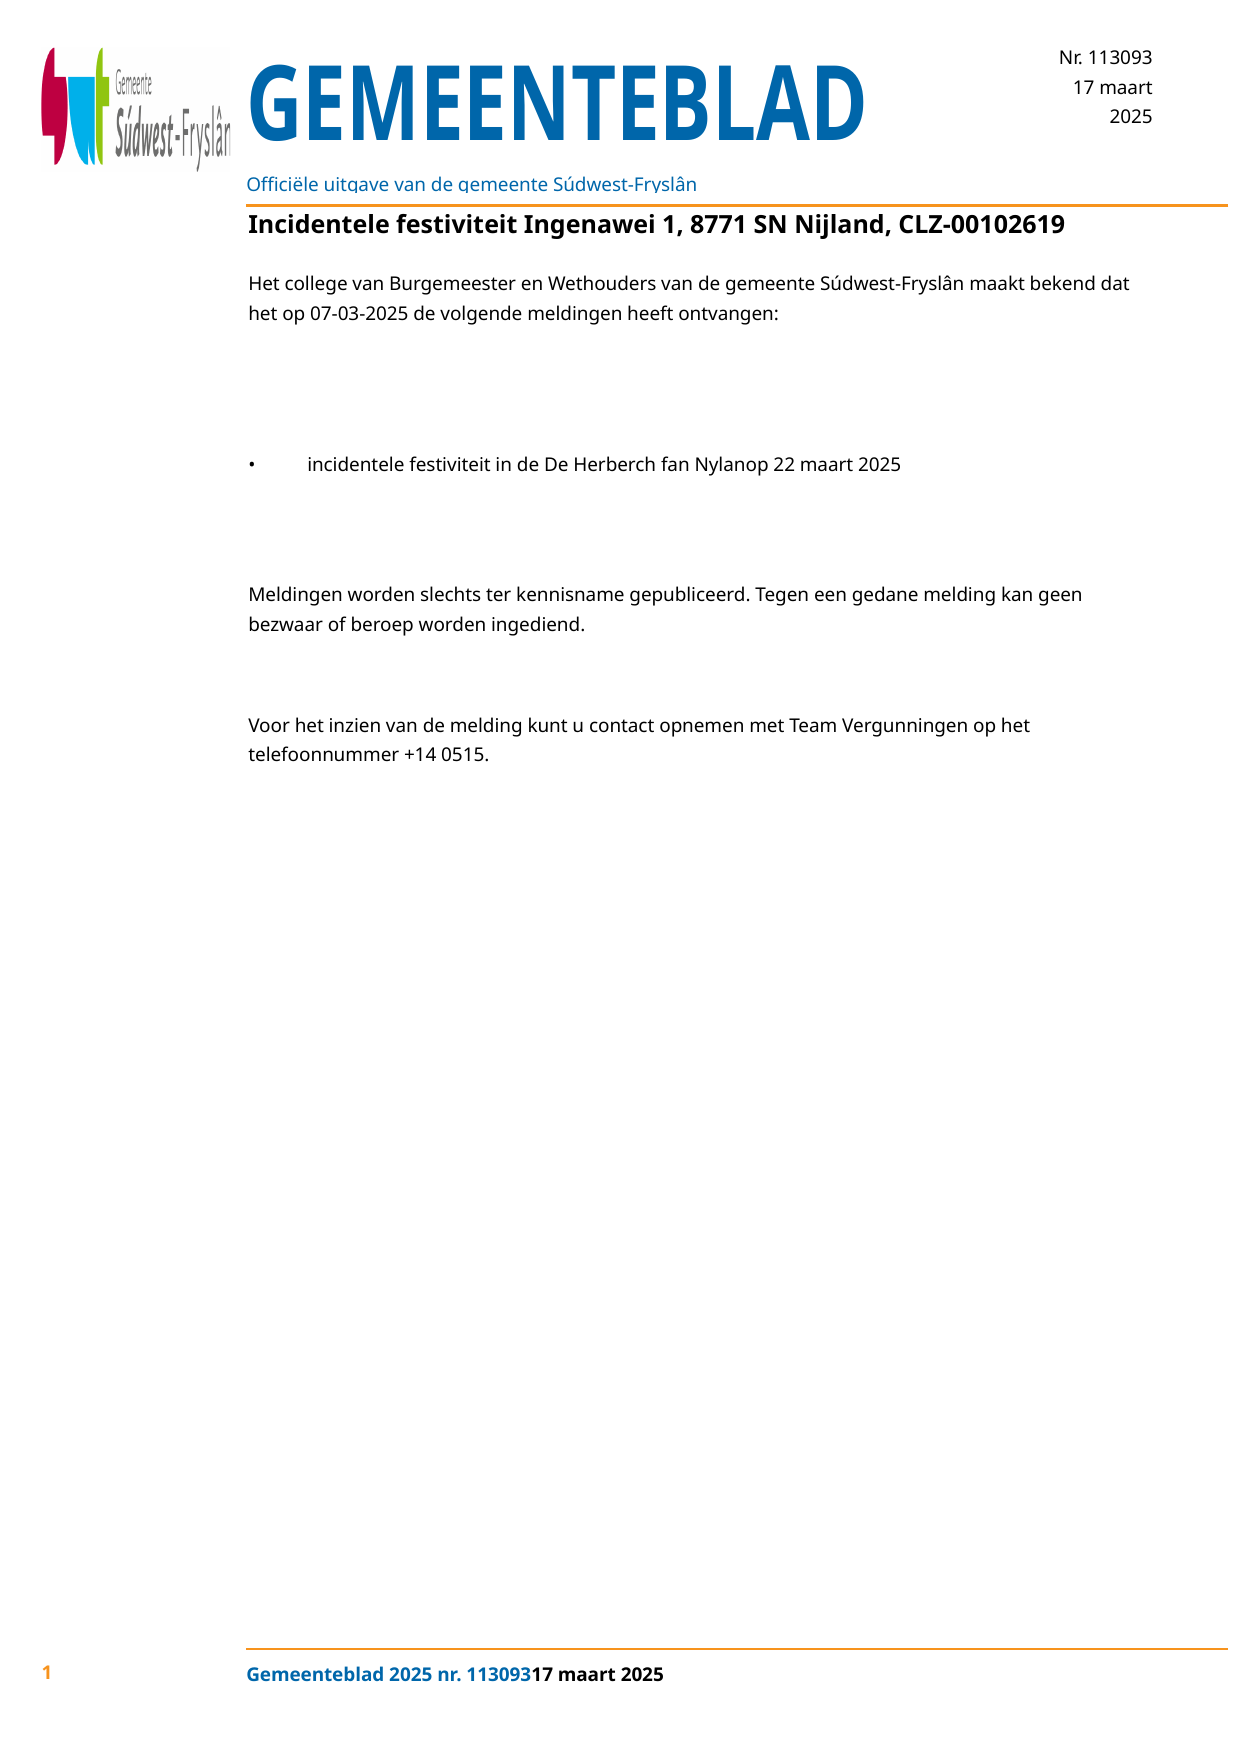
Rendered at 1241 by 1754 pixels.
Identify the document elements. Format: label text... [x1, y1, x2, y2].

text Incidentele festiviteit Ingenawei 1, 8771 SN Nijland, CLZ-00102619 [248, 207, 1152, 241]
list incidentele festiviteit in de De Herberch fan Nylanop 22 maart 2025 [248, 451, 1152, 477]
picture [41, 47, 231, 172]
text Meldingen worden slechts ter kennisname gepubliceerd. Tegen een gedane melding kan geen bezwaar of beroep worden ingediend. [248, 582, 1152, 637]
text Voor het inzien van de melding kunt u contact opnemen met Team Vergunningen op het telefoonnummer +14 0515. [248, 712, 1152, 767]
text Het college van Burgemeester en Wethouders van de gemeente Súdwest-Fryslân maakt bekend dat het op 07-03-2025 de volgende meldingen heeft ontvangen: [248, 270, 1152, 326]
